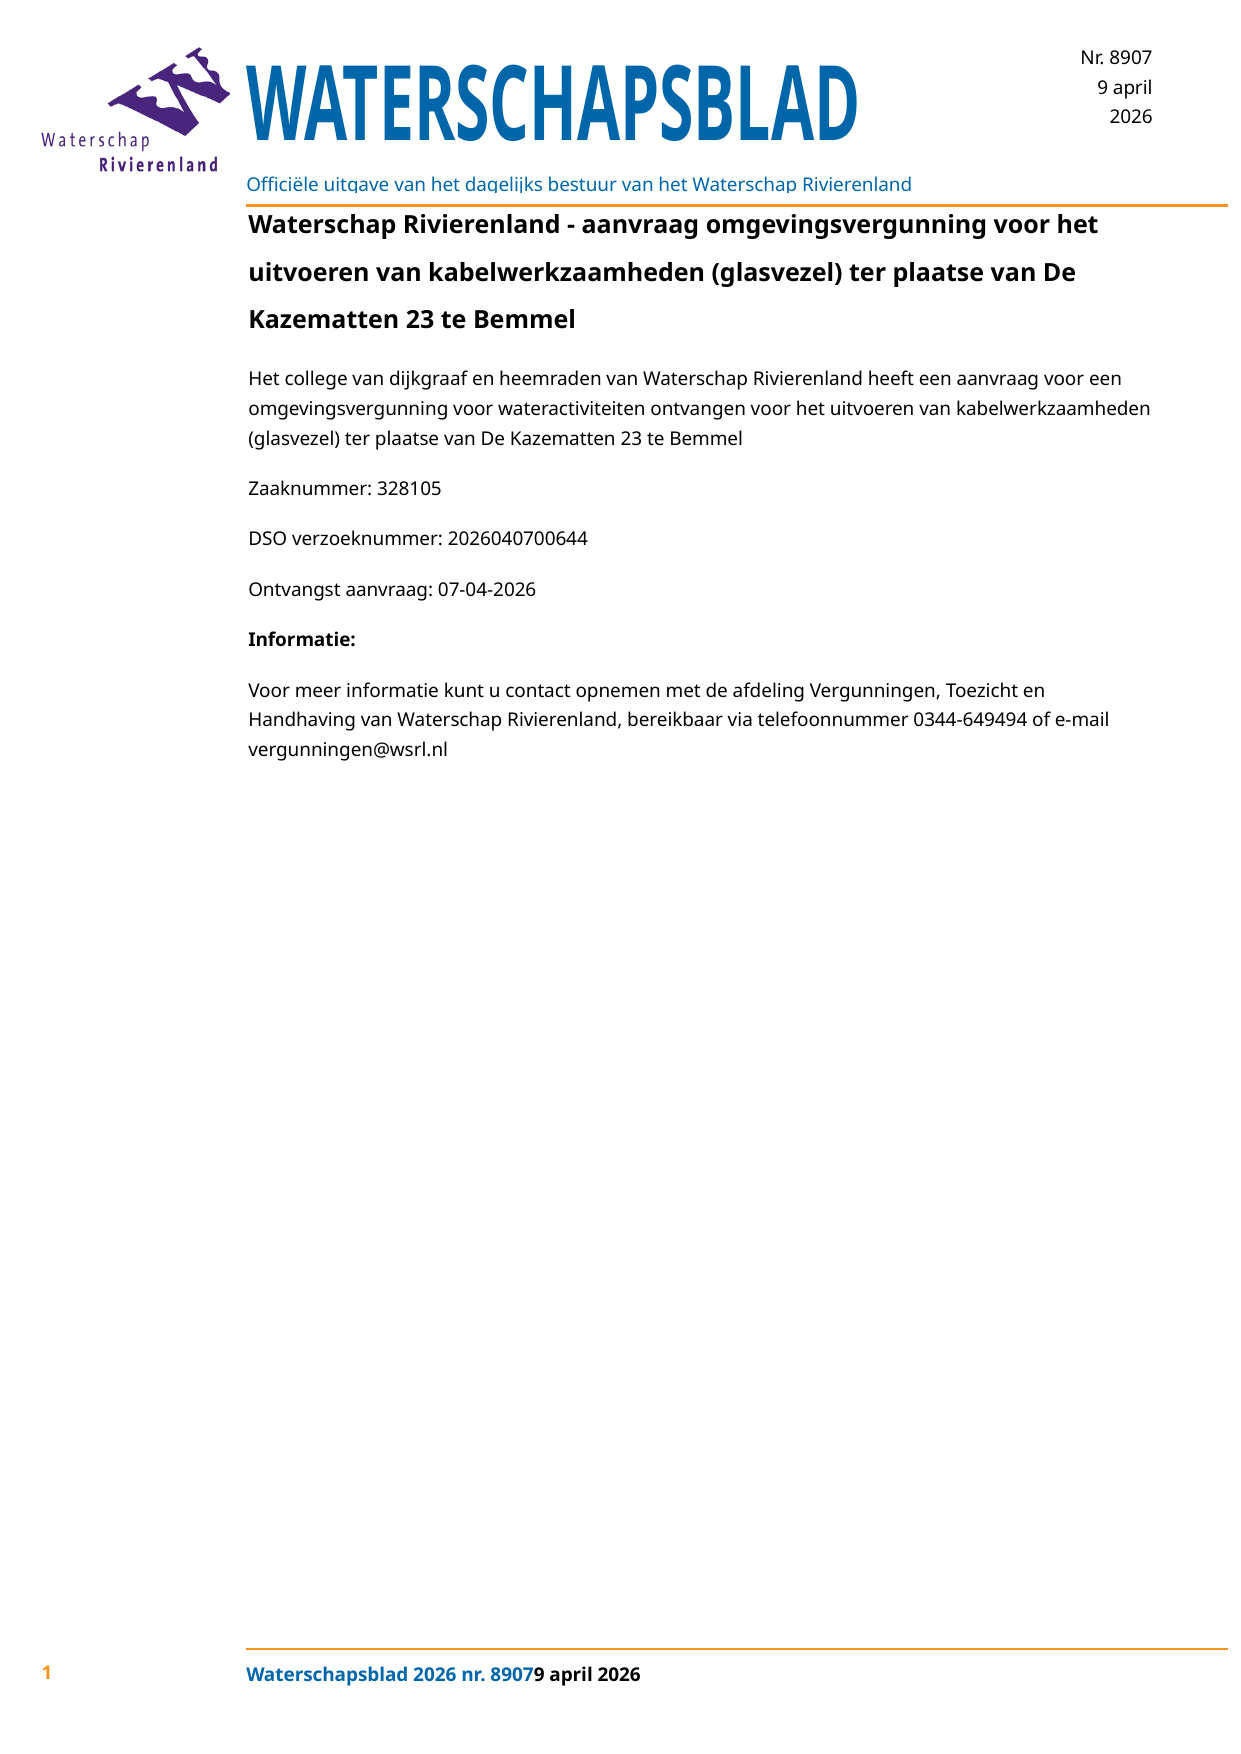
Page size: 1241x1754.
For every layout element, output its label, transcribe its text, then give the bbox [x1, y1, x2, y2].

text Informatie: [248, 626, 1152, 652]
text Voor meer informatie kunt u contact opnemen met de afdeling Vergunningen, Toezicht en Handhaving van Waterschap Rivierenland, bereikbaar via telefoonnummer 0344-649494 of e-mail vergunningen@wsrl.nl [248, 677, 1152, 762]
text Het college van dijkgraaf en heemraden van Waterschap Rivierenland heeft een aanvraag voor een omgevingsvergunning voor wateractiviteiten ontvangen voor het uitvoeren van kabelwerkzaamheden (glasvezel) ter plaatse van De Kazematten 23 te Bemmel [248, 366, 1152, 450]
text Ontvangst aanvraag: 07-04-2026 [248, 576, 1152, 602]
text Zaaknummer: 328105 [248, 475, 1152, 501]
text Waterschap Rivierenland - aanvraag omgevingsvergunning voor het uitvoeren van kabelwerkzaamheden (glasvezel) ter plaatse van De Kazematten 23 te Bemmel [248, 207, 1152, 336]
text DSO verzoeknummer: 2026040700644 [248, 526, 1152, 551]
picture [41, 47, 231, 172]
